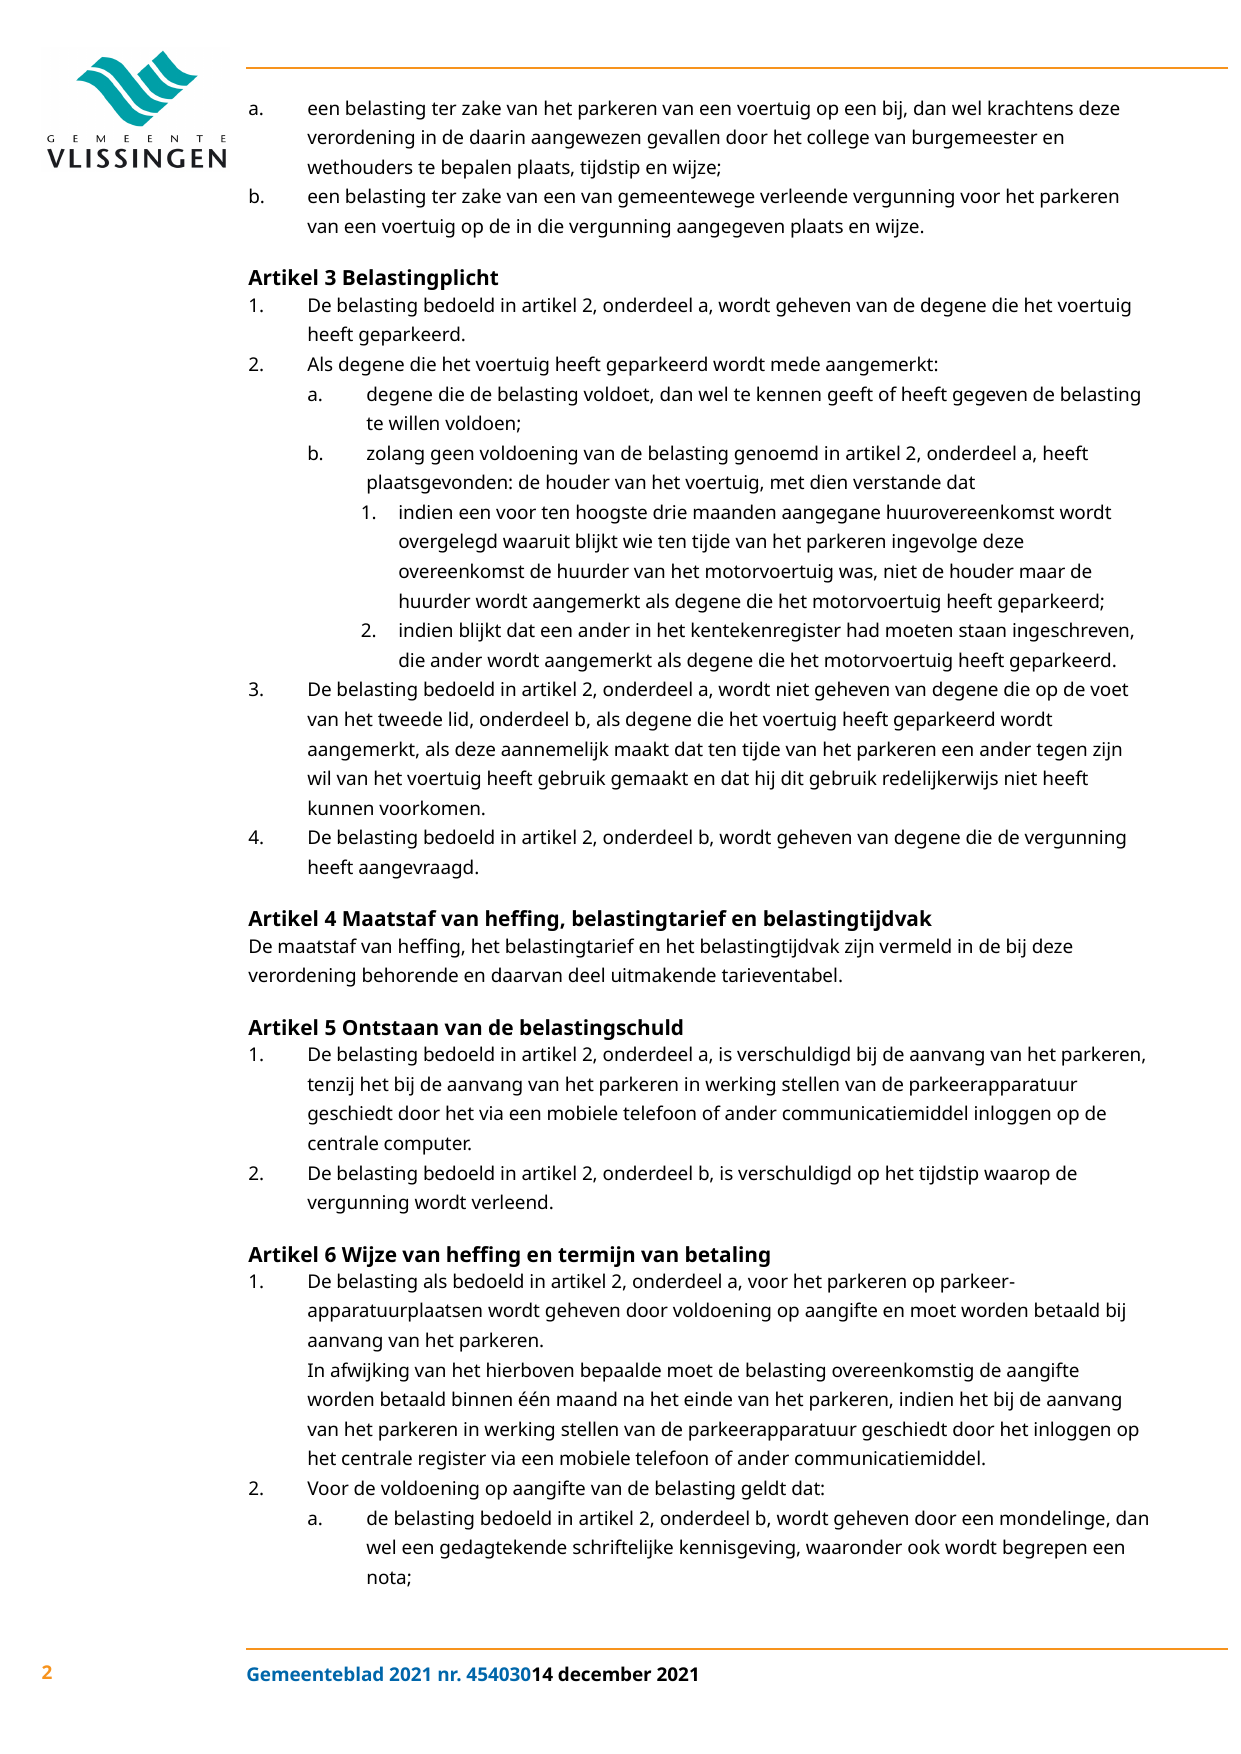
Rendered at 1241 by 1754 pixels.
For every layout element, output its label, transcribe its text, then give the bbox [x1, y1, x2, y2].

list Als degene die het voertuig heeft geparkeerd wordt mede aangemerkt: [248, 351, 1152, 377]
list een belasting ter zake van het parkeren van een voertuig op een bij, dan wel krachtens deze verordening in de daarin aangewezen gevallen door het college van burgemeester en wethouders te bepalen plaats, tijdstip en wijze; [248, 95, 1152, 180]
list De belasting als bedoeld in artikel 2, onderdeel a, voor het parkeren op parkeer-apparatuurplaatsen wordt geheven door voldoening op aangifte en moet worden betaald bij aanvang van het parkeren. [248, 1268, 1152, 1353]
list De belasting bedoeld in artikel 2, onderdeel b, is verschuldigd op het tijdstip waarop de vergunning wordt verleend. [248, 1160, 1152, 1215]
list Voor de voldoening op aangifte van de belasting geldt dat: [248, 1475, 1152, 1501]
text Artikel 5 Ontstaan van de belastingschuld [248, 1013, 1152, 1041]
list De belasting bedoeld in artikel 2, onderdeel a, wordt geheven van de degene die het voertuig heeft geparkeerd. [248, 292, 1152, 347]
text Artikel 3 Belastingplicht [248, 263, 1152, 292]
list indien blijkt dat een ander in het kentekenregister had moeten staan ingeschreven, die ander wordt aangemerkt als degene die het motorvoertuig heeft geparkeerd. [361, 617, 1152, 673]
text Artikel 4 Maatstaf van heffing, belastingtarief en belastingtijdvak [248, 904, 1152, 933]
text Artikel 6 Wijze van heffing en termijn van betaling [248, 1240, 1152, 1268]
list De belasting bedoeld in artikel 2, onderdeel a, wordt niet geheven van degene die op de voet van het tweede lid, onderdeel b, als degene die het voertuig heeft geparkeerd wordt aangemerkt, als deze aannemelijk maakt dat ten tijde van het parkeren een ander tegen zijn wil van het voertuig heeft gebruik gemaakt en dat hij dit gebruik redelijkerwijs niet heeft kunnen voorkomen. [248, 677, 1152, 821]
list De belasting bedoeld in artikel 2, onderdeel b, wordt geheven van degene die de vergunning heeft aangevraagd. [248, 824, 1152, 880]
text De maatstaf van heffing, het belastingtarief en het belastingtijdvak zijn vermeld in de bij deze verordening behorende en daarvan deel uitmakende tarieventabel. [248, 933, 1152, 988]
list zolang geen voldoening van de belasting genoemd in artikel 2, onderdeel a, heeft plaatsgevonden: de houder van het voertuig, met dien verstande dat [307, 440, 1152, 495]
picture [41, 47, 231, 172]
list In afwijking van het hierboven bepaalde moet de belasting overeenkomstig de aangifte worden betaald binnen één maand na het einde van het parkeren, indien het bij de aanvang van het parkeren in werking stellen van de parkeerapparatuur geschiedt door het inloggen op het centrale register via een mobiele telefoon of ander communicatiemiddel. [248, 1357, 1152, 1471]
list indien een voor ten hoogste drie maanden aangegane huurovereenkomst wordt overgelegd waaruit blijkt wie ten tijde van het parkeren ingevolge deze overeenkomst de huurder van het motorvoertuig was, niet de houder maar de huurder wordt aangemerkt als degene die het motorvoertuig heeft geparkeerd; [361, 499, 1152, 613]
list degene die de belasting voldoet, dan wel te kennen geeft of heeft gegeven de belasting te willen voldoen; [307, 381, 1152, 436]
list de belasting bedoeld in artikel 2, onderdeel b, wordt geheven door een mondelinge, dan wel een gedagtekende schriftelijke kennisgeving, waaronder ook wordt begrepen een nota; [307, 1505, 1152, 1590]
list een belasting ter zake van een van gemeentewege verleende vergunning voor het parkeren van een voertuig op de in die vergunning aangegeven plaats en wijze. [248, 183, 1152, 239]
list De belasting bedoeld in artikel 2, onderdeel a, is verschuldigd bij de aanvang van het parkeren, tenzij het bij de aanvang van het parkeren in werking stellen van de parkeerapparatuur geschiedt door het via een mobiele telefoon of ander communicatiemiddel inloggen op de centrale computer. [248, 1041, 1152, 1156]
